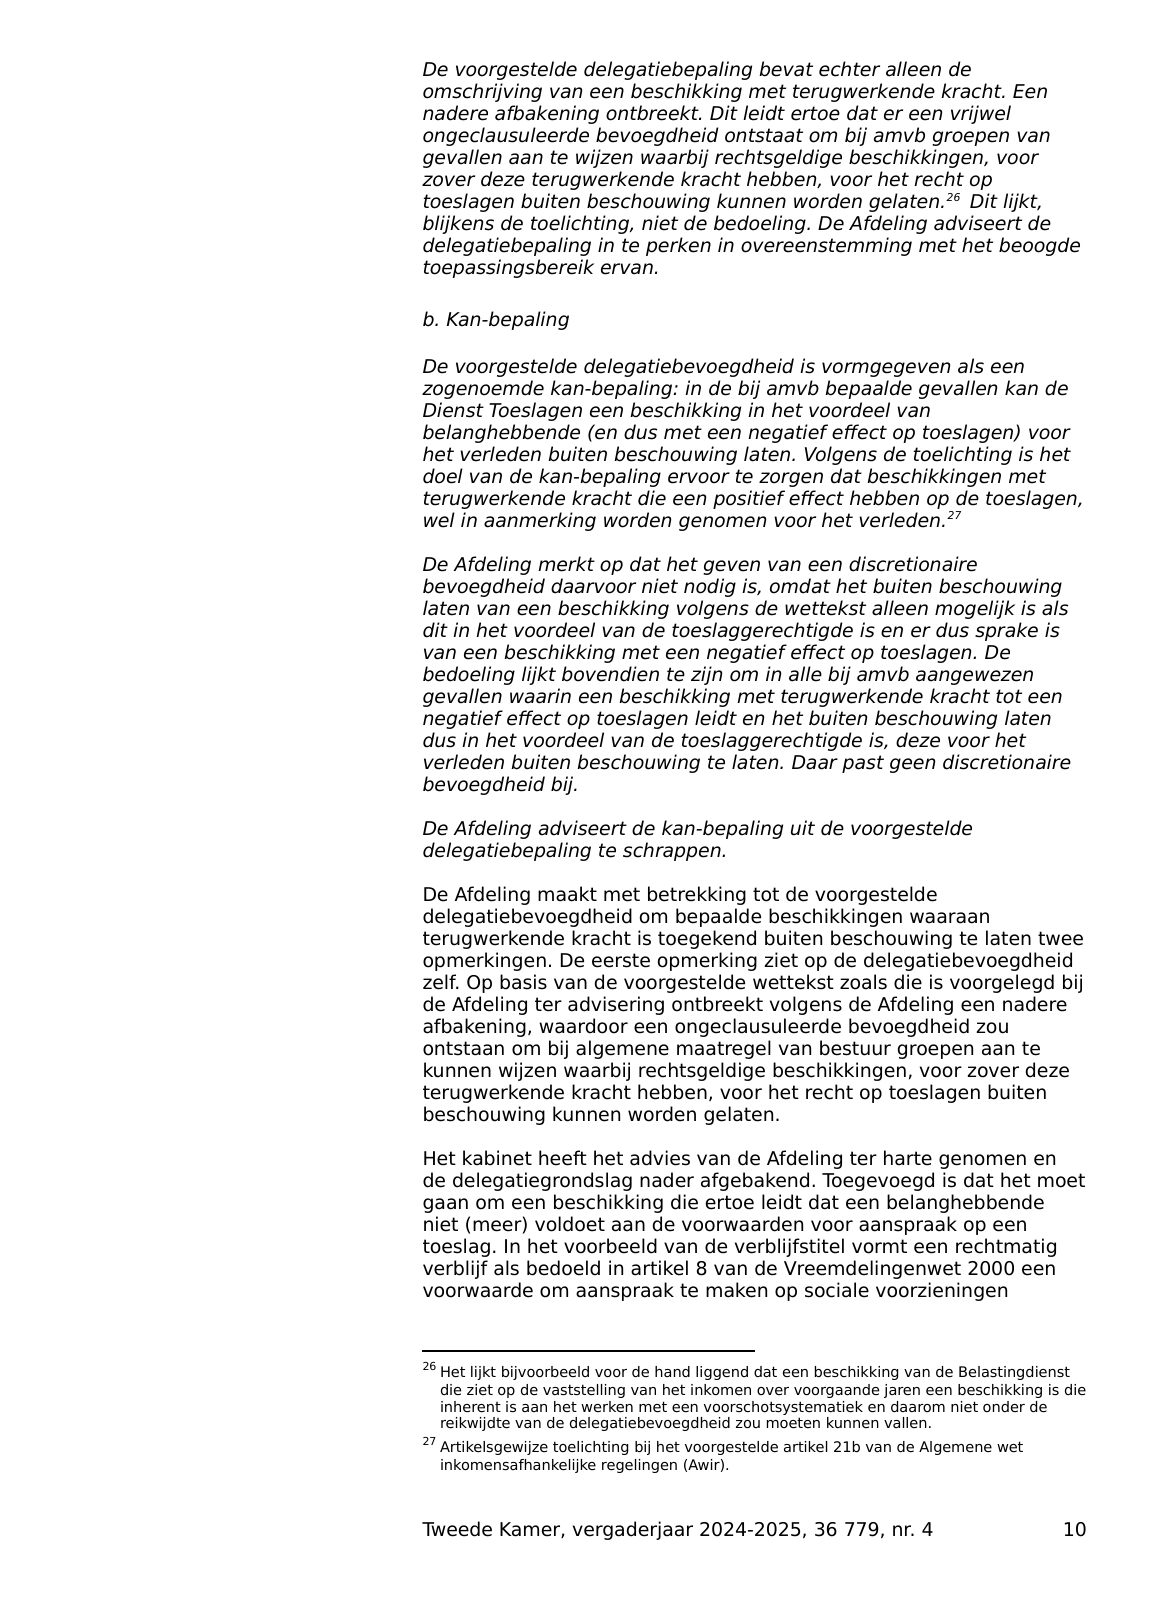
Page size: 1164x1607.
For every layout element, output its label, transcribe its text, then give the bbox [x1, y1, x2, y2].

text Artikelsgewijze toelichting bij het voorgestelde artikel 21b van de Algemene wet inkomensafhankelijke regelingen (Awir). [422, 1435, 1087, 1474]
text De Afdeling adviseert de kan-bepaling uit de voorgestelde delegatiebepaling te schrappen. [422, 818, 1087, 862]
subtitle b. Kan-bepaling [422, 309, 1087, 331]
text De Afdeling maakt met betrekking tot de voorgestelde delegatiebevoegdheid om bepaalde beschikkingen waaraan terugwerkende kracht is toegekend buiten beschouwing te laten twee opmerkingen. De eerste opmerking ziet op de delegatiebevoegdheid zelf. Op basis van de voorgestelde wettekst zoals die is voorgelegd bij de Afdeling ter advisering ontbreekt volgens de Afdeling een nadere afbakening, waardoor een ongeclausuleerde bevoegdheid zou ontstaan om bij algemene maatregel van bestuur groepen aan te kunnen wijzen waarbij rechtsgeldige beschikkingen, voor zover deze terugwerkende kracht hebben, voor het recht op toeslagen buiten beschouwing kunnen worden gelaten. [422, 884, 1087, 1126]
text Het lijkt bijvoorbeeld voor de hand liggend dat een beschikking van de Belastingdienst die ziet op de vaststelling van het inkomen over voorgaande jaren een beschikking is die inherent is aan het werken met een voorschotsystematiek en daarom niet onder de reikwijdte van de delegatiebevoegdheid zou moeten kunnen vallen. [422, 1360, 1087, 1432]
text De Afdeling merkt op dat het geven van een discretionaire bevoegdheid daarvoor niet nodig is, omdat het buiten beschouwing laten van een beschikking volgens de wettekst alleen mogelijk is als dit in het voordeel van de toeslaggerechtigde is en er dus sprake is van een beschikking met een negatief effect op toeslagen. De bedoeling lijkt bovendien te zijn om in alle bij amvb aangewezen gevallen waarin een beschikking met terugwerkende kracht tot een negatief effect op toeslagen leidt en het buiten beschouwing laten dus in het voordeel van de toeslaggerechtigde is, deze voor het verleden buiten beschouwing te laten. Daar past geen discretionaire bevoegdheid bij. [422, 554, 1087, 796]
text De voorgestelde delegatiebepaling bevat echter alleen de omschrijving van een beschikking met terugwerkende kracht. Een nadere afbakening ontbreekt. Dit leidt ertoe dat er een vrijwel ongeclausuleerde bevoegdheid ontstaat om bij amvb groepen van gevallen aan te wijzen waarbij rechtsgeldige beschikkingen, voor zover deze terugwerkende kracht hebben, voor het recht op toeslagen buiten beschouwing kunnen worden gelaten. Dit lijkt, blijkens de toelichting, niet de bedoeling. De Afdeling adviseert de delegatiebepaling in te perken in overeenstemming met het beoogde toepassingsbereik ervan. [422, 59, 1087, 279]
text Het kabinet heeft het advies van de Afdeling ter harte genomen en de delegatiegrondslag nader afgebakend. Toegevoegd is dat het moet gaan om een beschikking die ertoe leidt dat een belanghebbende niet (meer) voldoet aan de voorwaarden voor aanspraak op een toeslag. In het voorbeeld van de verblijfstitel vormt een rechtmatig verblijf als bedoeld in artikel 8 van de Vreemdelingenwet 2000 een voorwaarde om aanspraak te maken op sociale voorzieningen [422, 1148, 1087, 1302]
text De voorgestelde delegatiebevoegdheid is vormgegeven als een zogenoemde kan-bepaling: in de bij amvb bepaalde gevallen kan de Dienst Toeslagen een beschikking in het voordeel van belanghebbende (en dus met een negatief effect op toeslagen) voor het verleden buiten beschouwing laten. Volgens de toelichting is het doel van de kan-bepaling ervoor te zorgen dat beschikkingen met terugwerkende kracht die een positief effect hebben op de toeslagen, wel in aanmerking worden genomen voor het verleden. [422, 356, 1087, 532]
